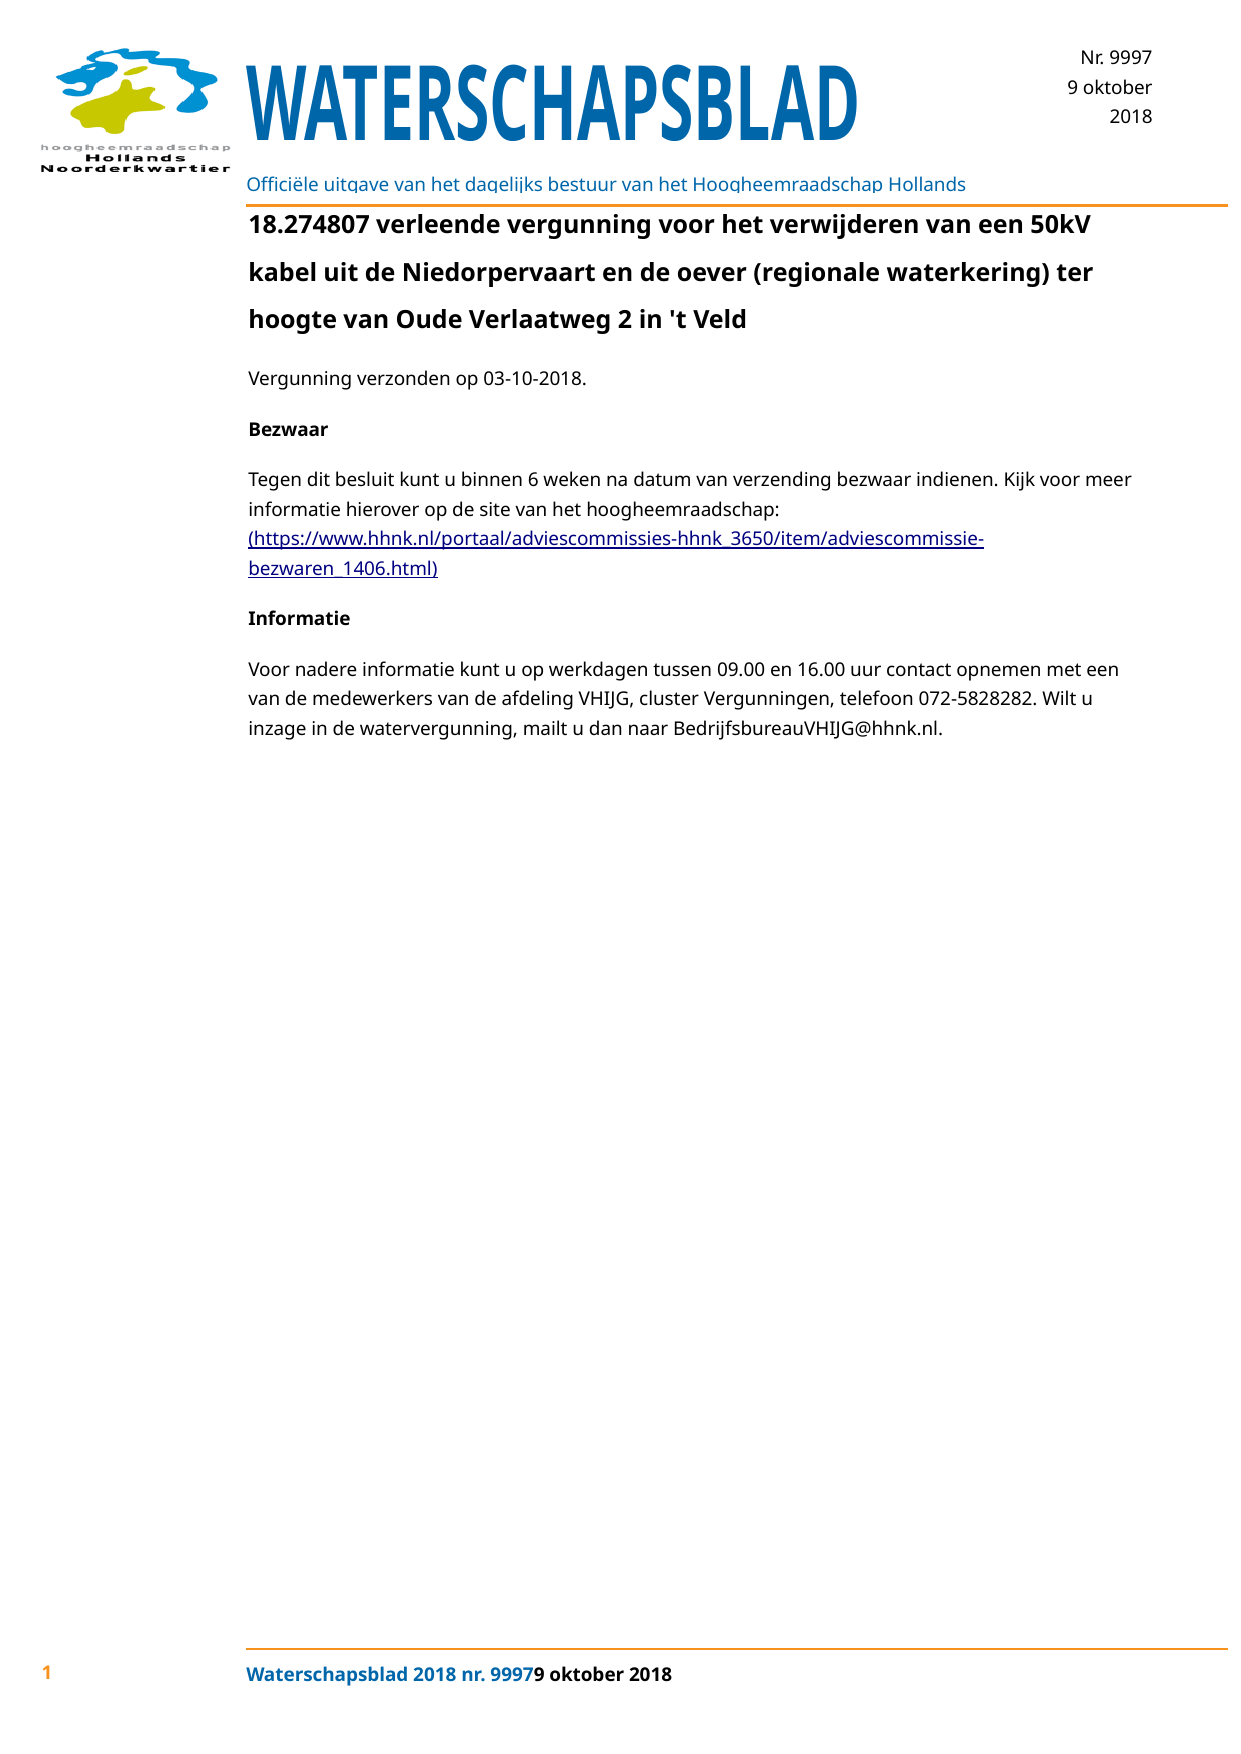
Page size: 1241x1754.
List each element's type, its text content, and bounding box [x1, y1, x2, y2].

text Vergunning verzonden op 03-10-2018. [248, 366, 1152, 391]
text 18.274807 verleende vergunning voor het verwijderen van een 50kV kabel uit de Niedorpervaart en de oever (regionale waterkering) ter hoogte van Oude Verlaatweg 2 in 't Veld [248, 207, 1152, 336]
text Bezwaar [248, 416, 1152, 442]
picture [41, 47, 231, 172]
text Voor nadere informatie kunt u op werkdagen tussen 09.00 en 16.00 uur contact opnemen met een van de medewerkers van de afdeling VHIJG, cluster Vergunningen, telefoon 072-5828282. Wilt u inzage in de watervergunning, mailt u dan naar BedrijfsbureauVHIJG@hhnk.nl. [248, 656, 1152, 741]
text Tegen dit besluit kunt u binnen 6 weken na datum van verzending bezwaar indienen. Kijk voor meer informatie hierover op de site van het hoogheemraadschap: (https://www.hhnk.nl/portaal/adviescommissies-hhnk_3650/item/adviescommissie-bezwaren_1406.html) [248, 466, 1152, 581]
text Informatie [248, 606, 1152, 631]
